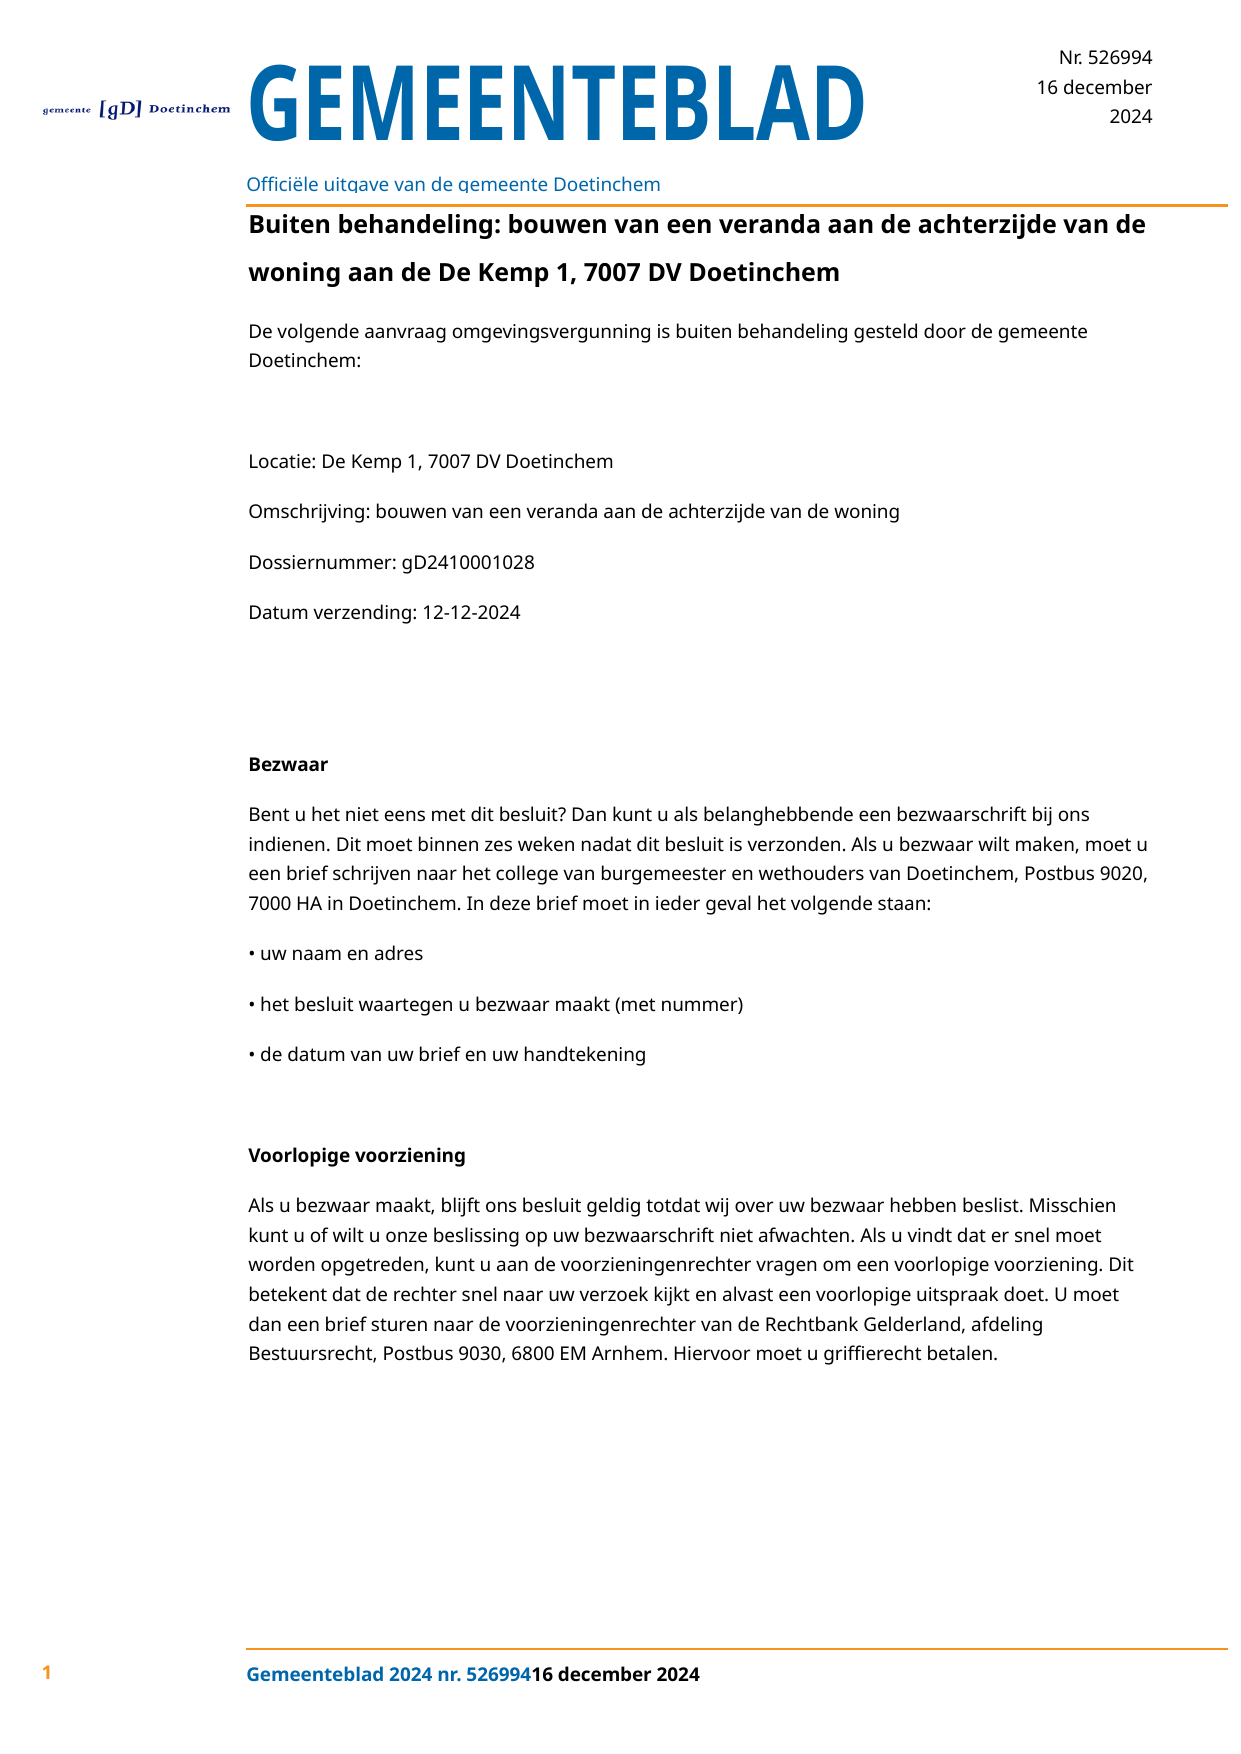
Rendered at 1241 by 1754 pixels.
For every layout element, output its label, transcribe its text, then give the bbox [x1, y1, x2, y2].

text Buiten behandeling: bouwen van een veranda aan de achterzijde van de woning aan de De Kemp 1, 7007 DV Doetinchem [248, 207, 1152, 288]
picture [41, 47, 231, 172]
text Dossiernummer: gD2410001028 [248, 549, 1152, 575]
text Voorlopige voorziening [248, 1142, 1152, 1168]
text Datum verzending: 12-12-2024 [248, 599, 1152, 625]
text • het besluit waartegen u bezwaar maakt (met nummer) [248, 991, 1152, 1017]
text Locatie: De Kemp 1, 7007 DV Doetinchem [248, 448, 1152, 474]
text • de datum van uw brief en uw handtekening [248, 1041, 1152, 1067]
text Als u bezwaar maakt, blijft ons besluit geldig totdat wij over uw bezwaar hebben beslist. Misschien kunt u of wilt u onze beslissing op uw bezwaarschrift niet afwachten. Als u vindt dat er snel moet worden opgetreden, kunt u aan de voorzieningenrechter vragen om een voorlopige voorziening. Dit betekent dat de rechter snel naar uw verzoek kijkt en alvast een voorlopige uitspraak doet. U moet dan een brief sturen naar de voorzieningenrechter van de Rechtbank Gelderland, afdeling Bestuursrecht, Postbus 9030, 6800 EM Arnhem. Hiervoor moet u griffierecht betalen. [248, 1192, 1152, 1366]
text Bent u het niet eens met dit besluit? Dan kunt u als belanghebbende een bezwaarschrift bij ons indienen. Dit moet binnen zes weken nadat dit besluit is verzonden. Als u bezwaar wilt maken, moet u een brief schrijven naar het college van burgemeester en wethouders van Doetinchem, Postbus 9020, 7000 HA in Doetinchem. In deze brief moet in ieder geval het volgende staan: [248, 801, 1152, 916]
text • uw naam en adres [248, 940, 1152, 966]
text Bezwaar [248, 751, 1152, 777]
text De volgende aanvraag omgevingsvergunning is buiten behandeling gesteld door de gemeente Doetinchem: [248, 318, 1152, 373]
text Omschrijving: bouwen van een veranda aan de achterzijde van de woning [248, 499, 1152, 524]
